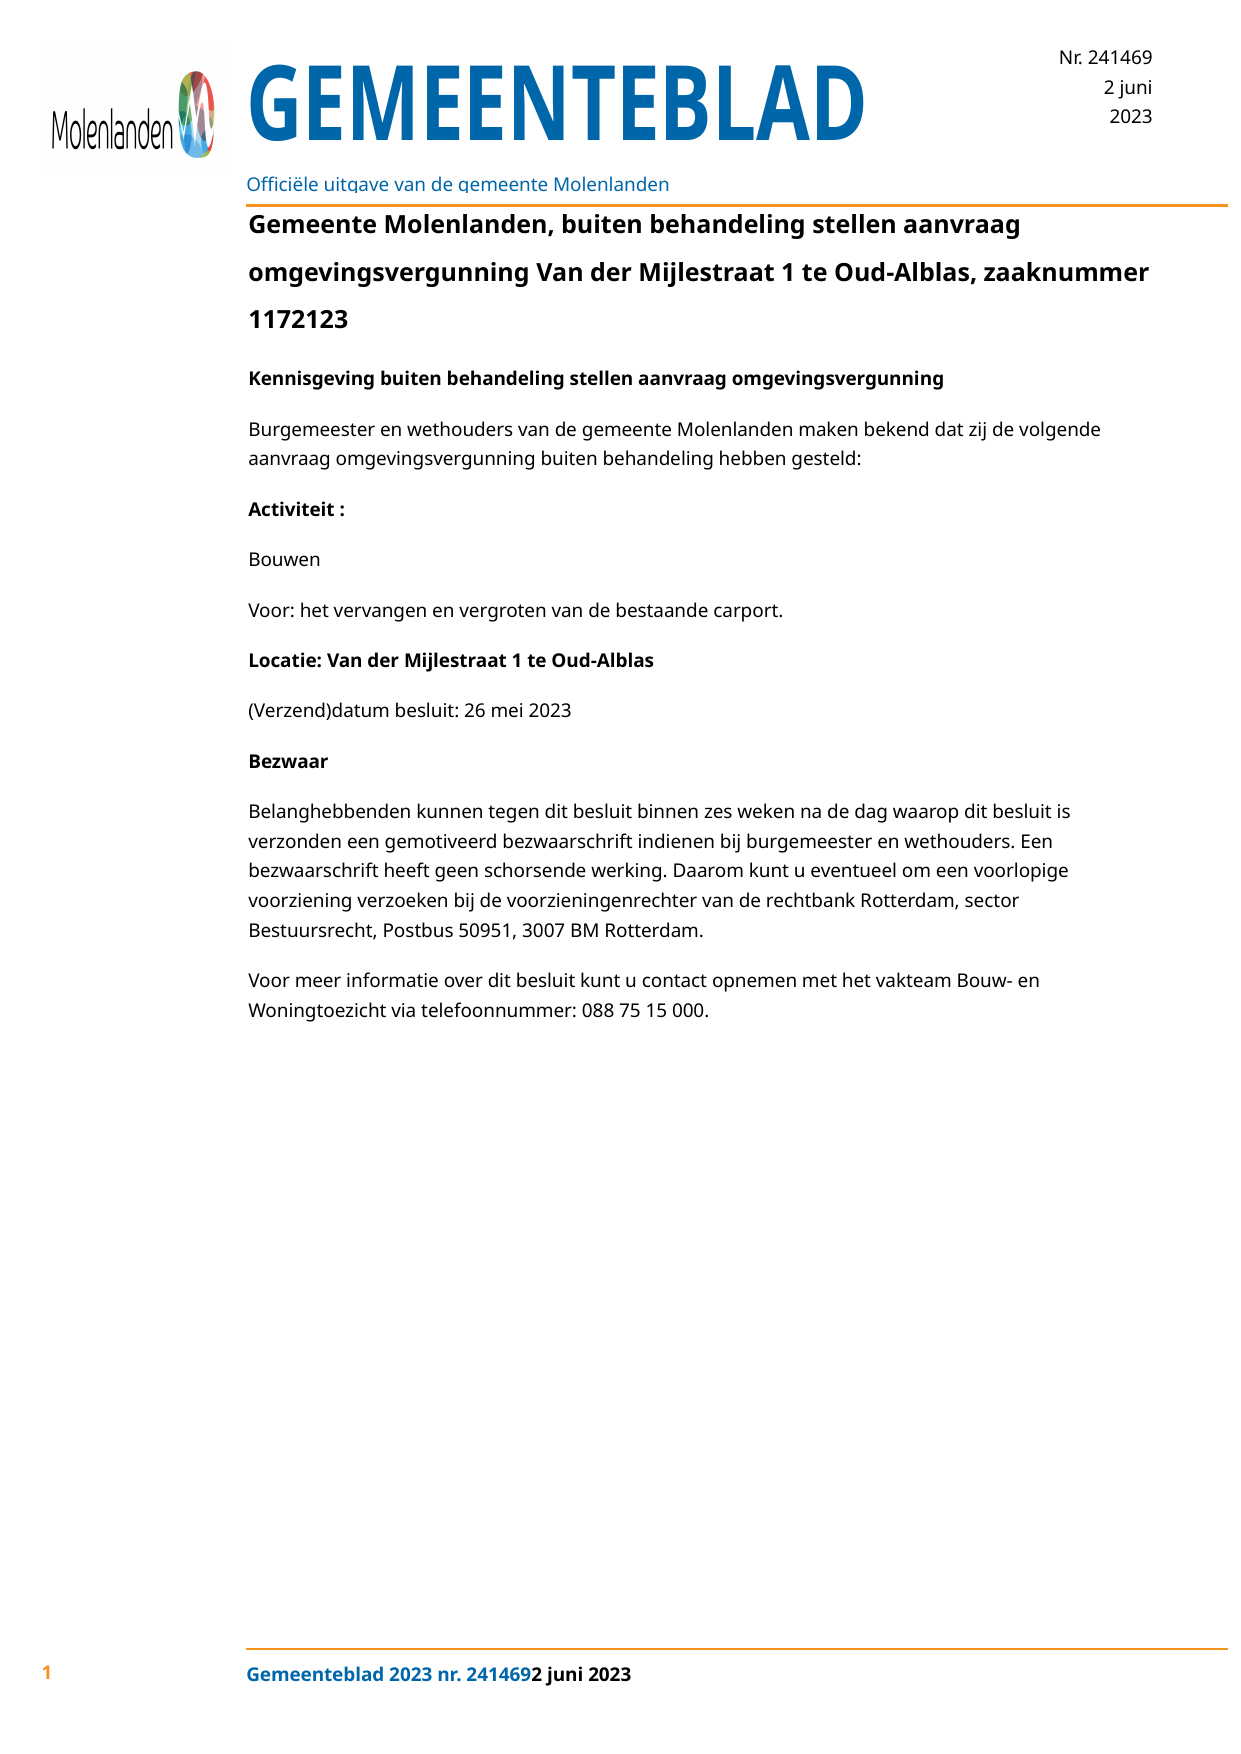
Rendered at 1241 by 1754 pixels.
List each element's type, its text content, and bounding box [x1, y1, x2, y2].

text Voor: het vervangen en vergroten van de bestaande carport. [248, 597, 1152, 622]
text (Verzend)datum besluit: 26 mei 2023 [248, 698, 1152, 723]
text Burgemeester en wethouders van de gemeente Molenlanden maken bekend dat zij de volgende aanvraag omgevingsvergunning buiten behandeling hebben gesteld: [248, 416, 1152, 471]
text Gemeente Molenlanden, buiten behandeling stellen aanvraag omgevingsvergunning Van der Mijlestraat 1 te Oud-Alblas, zaaknummer 1172123 [248, 207, 1152, 336]
picture [41, 47, 231, 172]
text Kennisgeving buiten behandeling stellen aanvraag omgevingsvergunning [248, 366, 1152, 391]
text Activiteit : [248, 496, 1152, 522]
text Bezwaar [248, 748, 1152, 774]
text Bouwen [248, 546, 1152, 572]
text Belanghebbenden kunnen tegen dit besluit binnen zes weken na de dag waarop dit besluit is verzonden een gemotiveerd bezwaarschrift indienen bij burgemeester en wethouders. Een bezwaarschrift heeft geen schorsende werking. Daarom kunt u eventueel om een voorlopige voorziening verzoeken bij de voorzieningenrechter van de rechtbank Rotterdam, sector Bestuursrecht, Postbus 50951, 3007 BM Rotterdam. [248, 798, 1152, 942]
text Locatie: Van der Mijlestraat 1 te Oud-Alblas [248, 647, 1152, 673]
text Voor meer informatie over dit besluit kunt u contact opnemen met het vakteam Bouw- en Woningtoezicht via telefoonnummer: 088 75 15 000. [248, 967, 1152, 1022]
